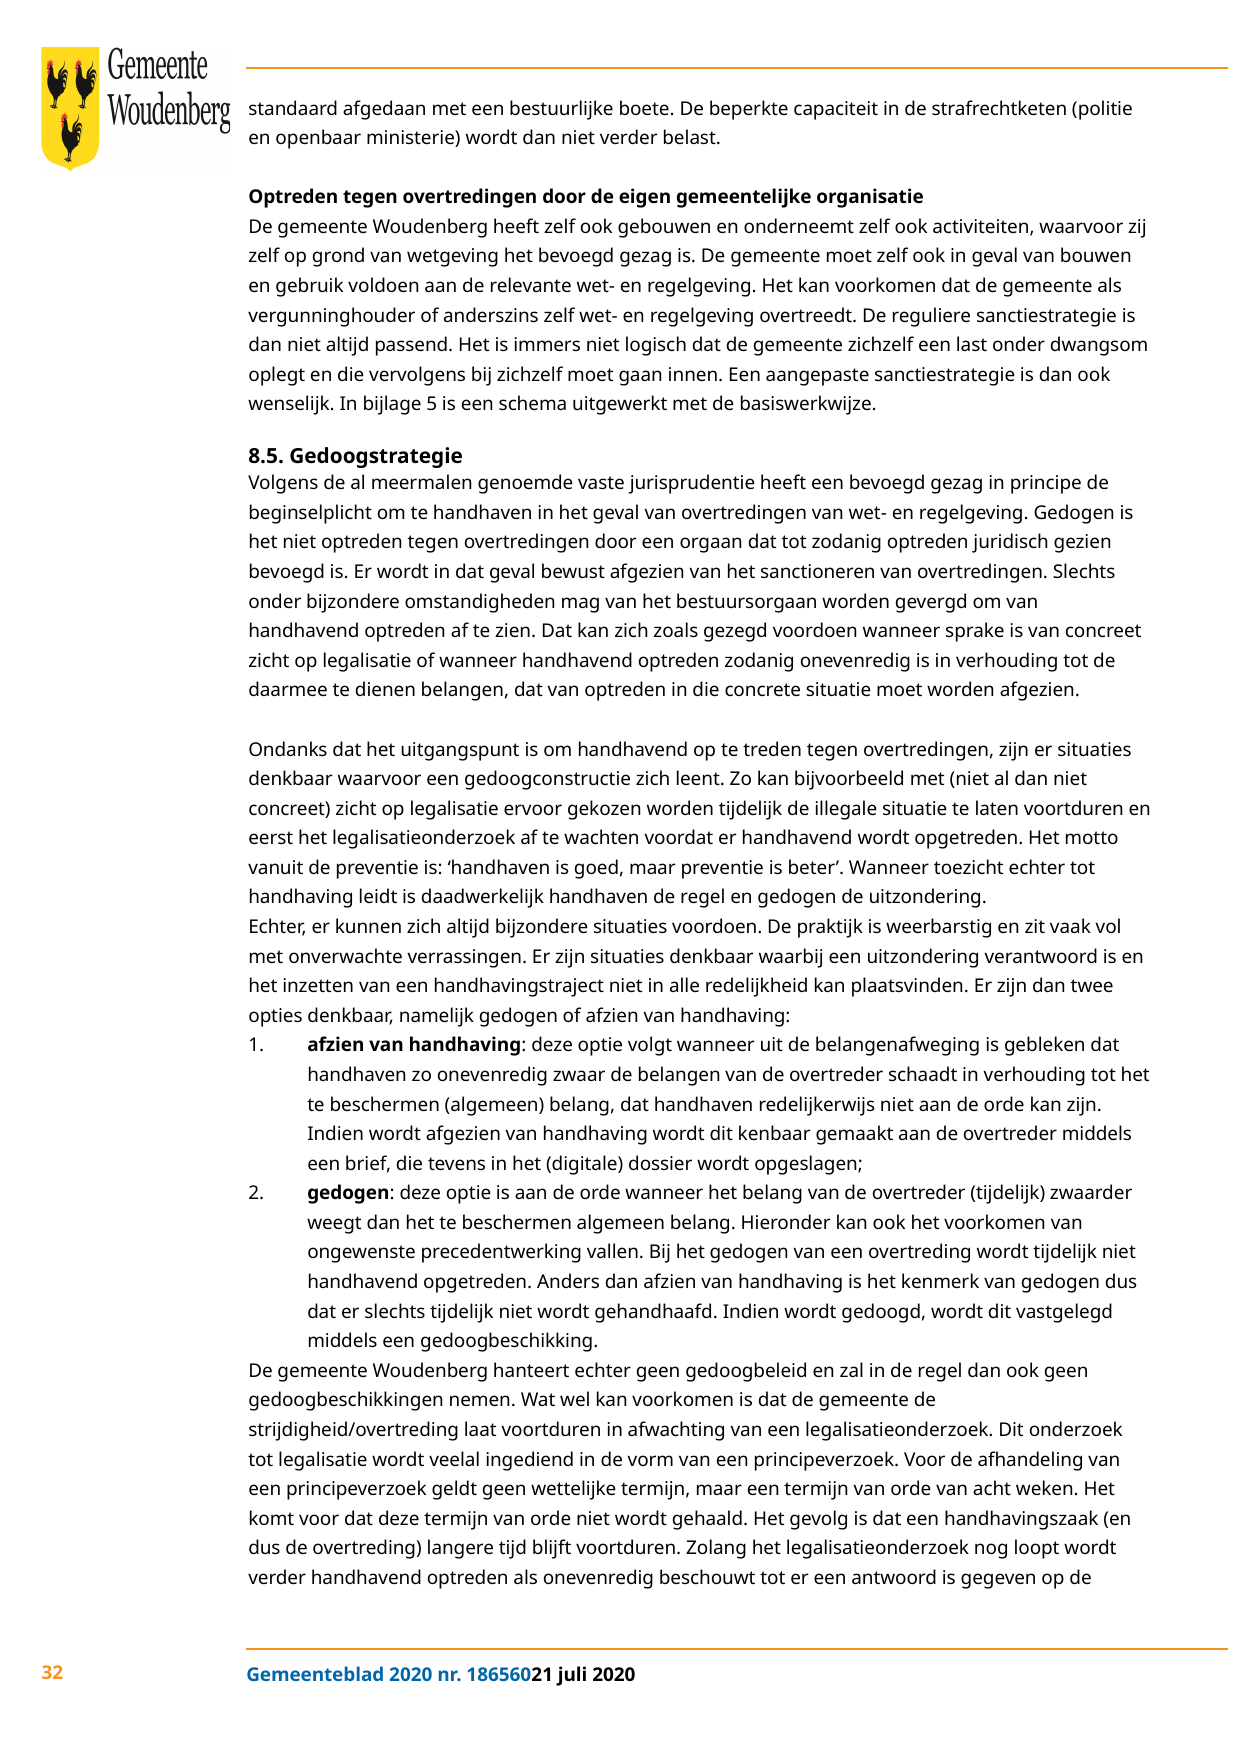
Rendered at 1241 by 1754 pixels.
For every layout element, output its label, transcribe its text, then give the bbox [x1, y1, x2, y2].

text standaard afgedaan met een bestuurlijke boete. De beperkte capaciteit in de strafrechtketen (politie en openbaar ministerie) wordt dan niet verder belast. [248, 95, 1152, 150]
picture [41, 47, 231, 172]
text De gemeente Woudenberg heeft zelf ook gebouwen en onderneemt zelf ook activiteiten, waarvoor zij zelf op grond van wetgeving het bevoegd gezag is. De gemeente moet zelf ook in geval van bouwen en gebruik voldoen aan de relevante wet- en regelgeving. Het kan voorkomen dat de gemeente als vergunninghouder of anderszins zelf wet- en regelgeving overtreedt. De reguliere sanctiestrategie is dan niet altijd passend. Het is immers niet logisch dat de gemeente zichzelf een last onder dwangsom oplegt en die vervolgens bij zichzelf moet gaan innen. Een aangepaste sanctiestrategie is dan ook wenselijk. In bijlage 5 is een schema uitgewerkt met de basiswerkwijze. [248, 213, 1152, 416]
text Ondanks dat het uitgangspunt is om handhavend op te treden tegen overtredingen, zijn er situaties denkbaar waarvoor een gedoogconstructie zich leent. Zo kan bijvoorbeeld met (niet al dan niet concreet) zicht op legalisatie ervoor gekozen worden tijdelijk de illegale situatie te laten voortduren en eerst het legalisatieonderzoek af te wachten voordat er handhavend wordt opgetreden. Het motto vanuit de preventie is: ‘handhaven is goed, maar preventie is beter’. Wanneer toezicht echter tot handhaving leidt is daadwerkelijk handhaven de regel en gedogen de uitzondering. [248, 736, 1152, 909]
text Echter, er kunnen zich altijd bijzondere situaties voordoen. De praktijk is weerbarstig en zit vaak vol met onverwachte verrassingen. Er zijn situaties denkbaar waarbij een uitzondering verantwoord is en het inzetten van een handhavingstraject niet in alle redelijkheid kan plaatsvinden. Er zijn dan twee opties denkbaar, namelijk gedogen of afzien van handhaving: [248, 913, 1152, 1028]
text De gemeente Woudenberg hanteert echter geen gedoogbeleid en zal in de regel dan ook geen gedoogbeschikkingen nemen. Wat wel kan voorkomen is dat de gemeente de strijdigheid/overtreding laat voortduren in afwachting van een legalisatieonderzoek. Dit onderzoek tot legalisatie wordt veelal ingediend in de vorm van een principeverzoek. Voor de afhandeling van een principeverzoek geldt geen wettelijke termijn, maar een termijn van orde van acht weken. Het komt voor dat deze termijn van orde niet wordt gehaald. Het gevolg is dat een handhavingszaak (en dus de overtreding) langere tijd blijft voortduren. Zolang het legalisatieonderzoek nog loopt wordt verder handhavend optreden als onevenredig beschouwt tot er een antwoord is gegeven op de [248, 1357, 1152, 1590]
list gedogen: deze optie is aan de orde wanneer het belang van de overtreder (tijdelijk) zwaarder weegt dan het te beschermen algemeen belang. Hieronder kan ook het voorkomen van ongewenste precedentwerking vallen. Bij het gedogen van een overtreding wordt tijdelijk niet handhavend opgetreden. Anders dan afzien van handhaving is het kenmerk van gedogen dus dat er slechts tijdelijk niet wordt gehandhaafd. Indien wordt gedoogd, wordt dit vastgelegd middels een gedoogbeschikking. [248, 1179, 1152, 1353]
list afzien van handhaving: deze optie volgt wanneer uit de belangenafweging is gebleken dat handhaven zo onevenredig zwaar de belangen van de overtreder schaadt in verhouding tot het te beschermen (algemeen) belang, dat handhaven redelijkerwijs niet aan de orde kan zijn. Indien wordt afgezien van handhaving wordt dit kenbaar gemaakt aan de overtreder middels een brief, die tevens in het (digitale) dossier wordt opgeslagen; [248, 1032, 1152, 1176]
text 8.5. Gedoogstrategie [248, 441, 1152, 469]
text Volgens de al meermalen genoemde vaste jurisprudentie heeft een bevoegd gezag in principe de beginselplicht om te handhaven in het geval van overtredingen van wet- en regelgeving. Gedogen is het niet optreden tegen overtredingen door een orgaan dat tot zodanig optreden juridisch gezien bevoegd is. Er wordt in dat geval bewust afgezien van het sanctioneren van overtredingen. Slechts onder bijzondere omstandigheden mag van het bestuursorgaan worden gevergd om van handhavend optreden af te zien. Dat kan zich zoals gezegd voordoen wanneer sprake is van concreet zicht op legalisatie of wanneer handhavend optreden zodanig onevenredig is in verhouding tot de daarmee te dienen belangen, dat van optreden in die concrete situatie moet worden afgezien. [248, 469, 1152, 702]
text Optreden tegen overtredingen door de eigen gemeentelijke organisatie [248, 183, 1152, 209]
